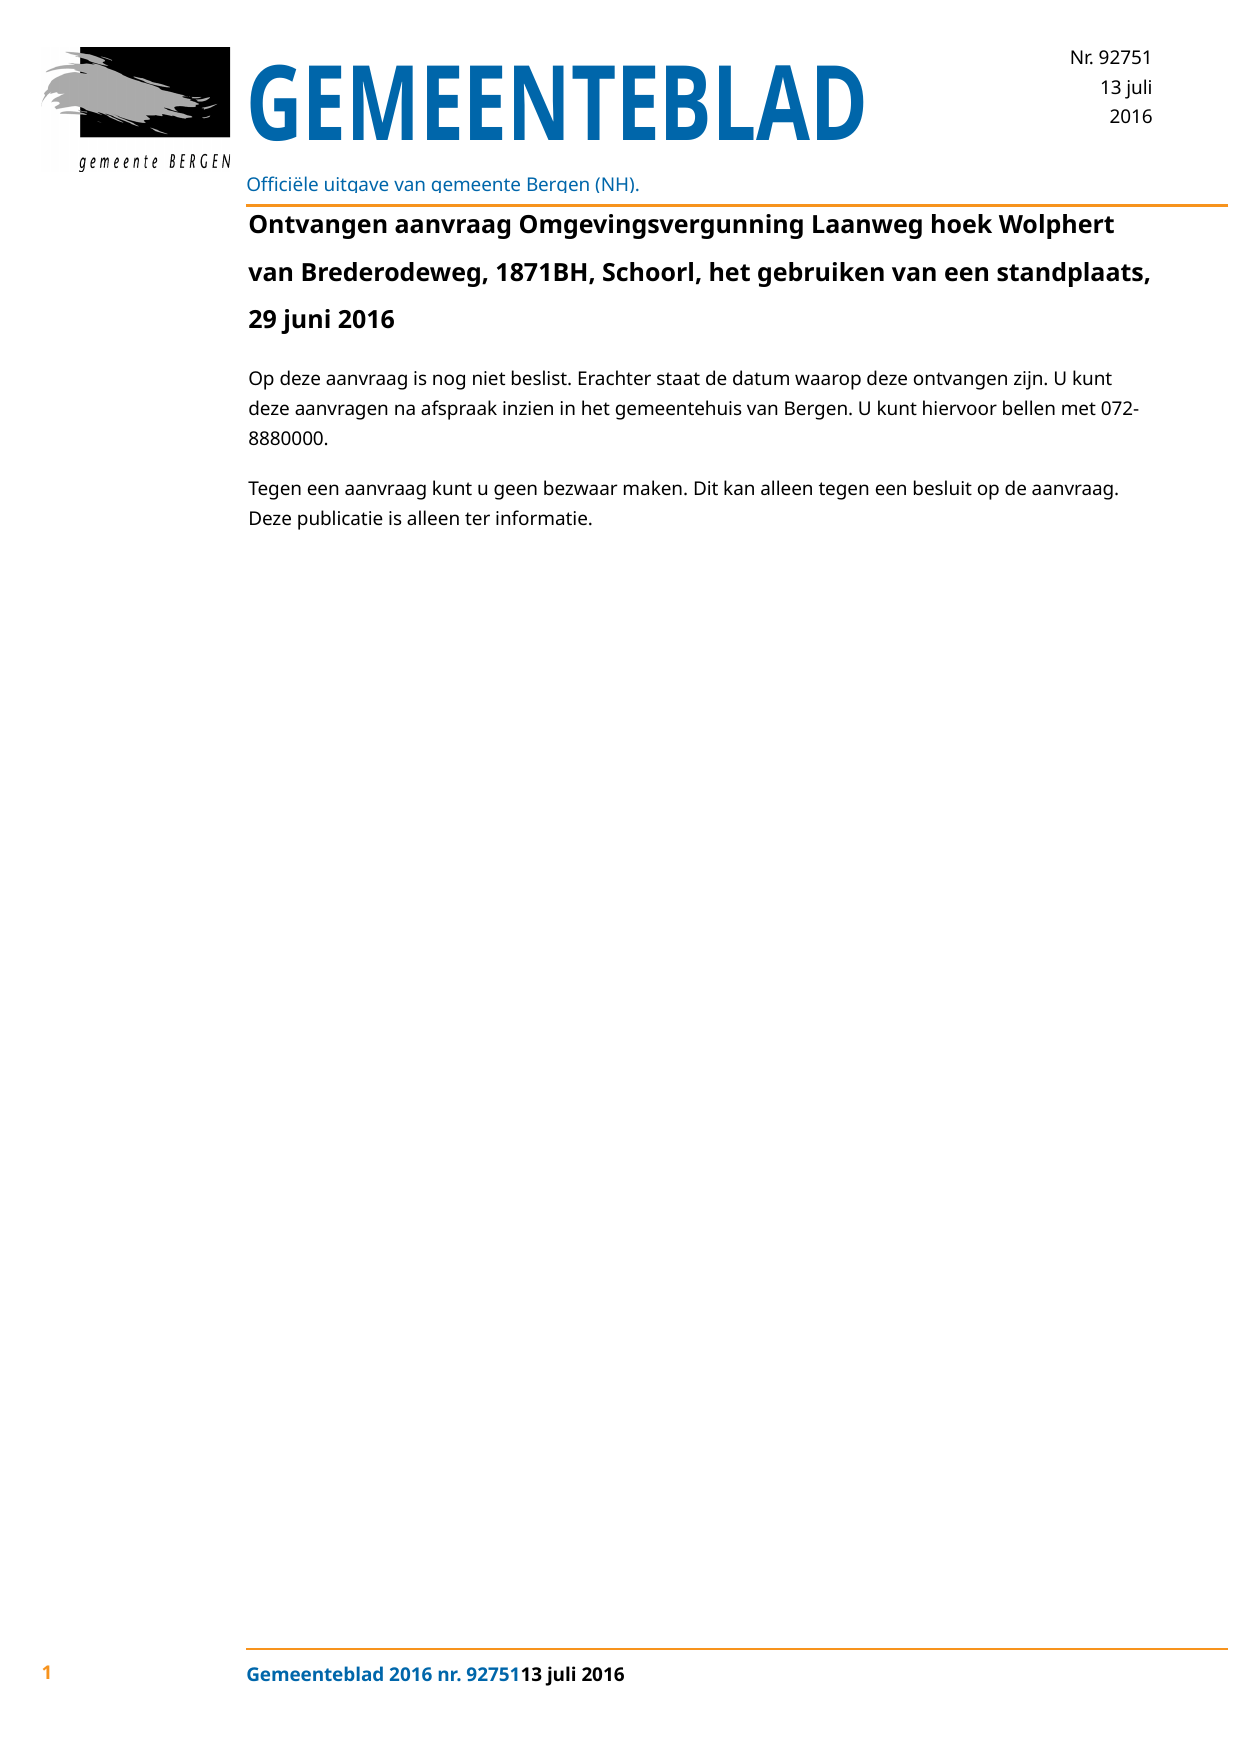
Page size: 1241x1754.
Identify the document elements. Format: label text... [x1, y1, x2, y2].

text Ontvangen aanvraag Omgevingsvergunning Laanweg hoek Wolphert van Brederodeweg, 1871BH, Schoorl, het gebruiken van een standplaats, 29 juni 2016 [248, 207, 1152, 336]
picture [41, 47, 231, 172]
text Op deze aanvraag is nog niet beslist. Erachter staat de datum waarop deze ontvangen zijn. U kunt deze aanvragen na afspraak inzien in het gemeentehuis van Bergen. U kunt hiervoor bellen met 072-8880000. [248, 366, 1152, 450]
text Tegen een aanvraag kunt u geen bezwaar maken. Dit kan alleen tegen een besluit op de aanvraag. Deze publicatie is alleen ter informatie. [248, 475, 1152, 530]
